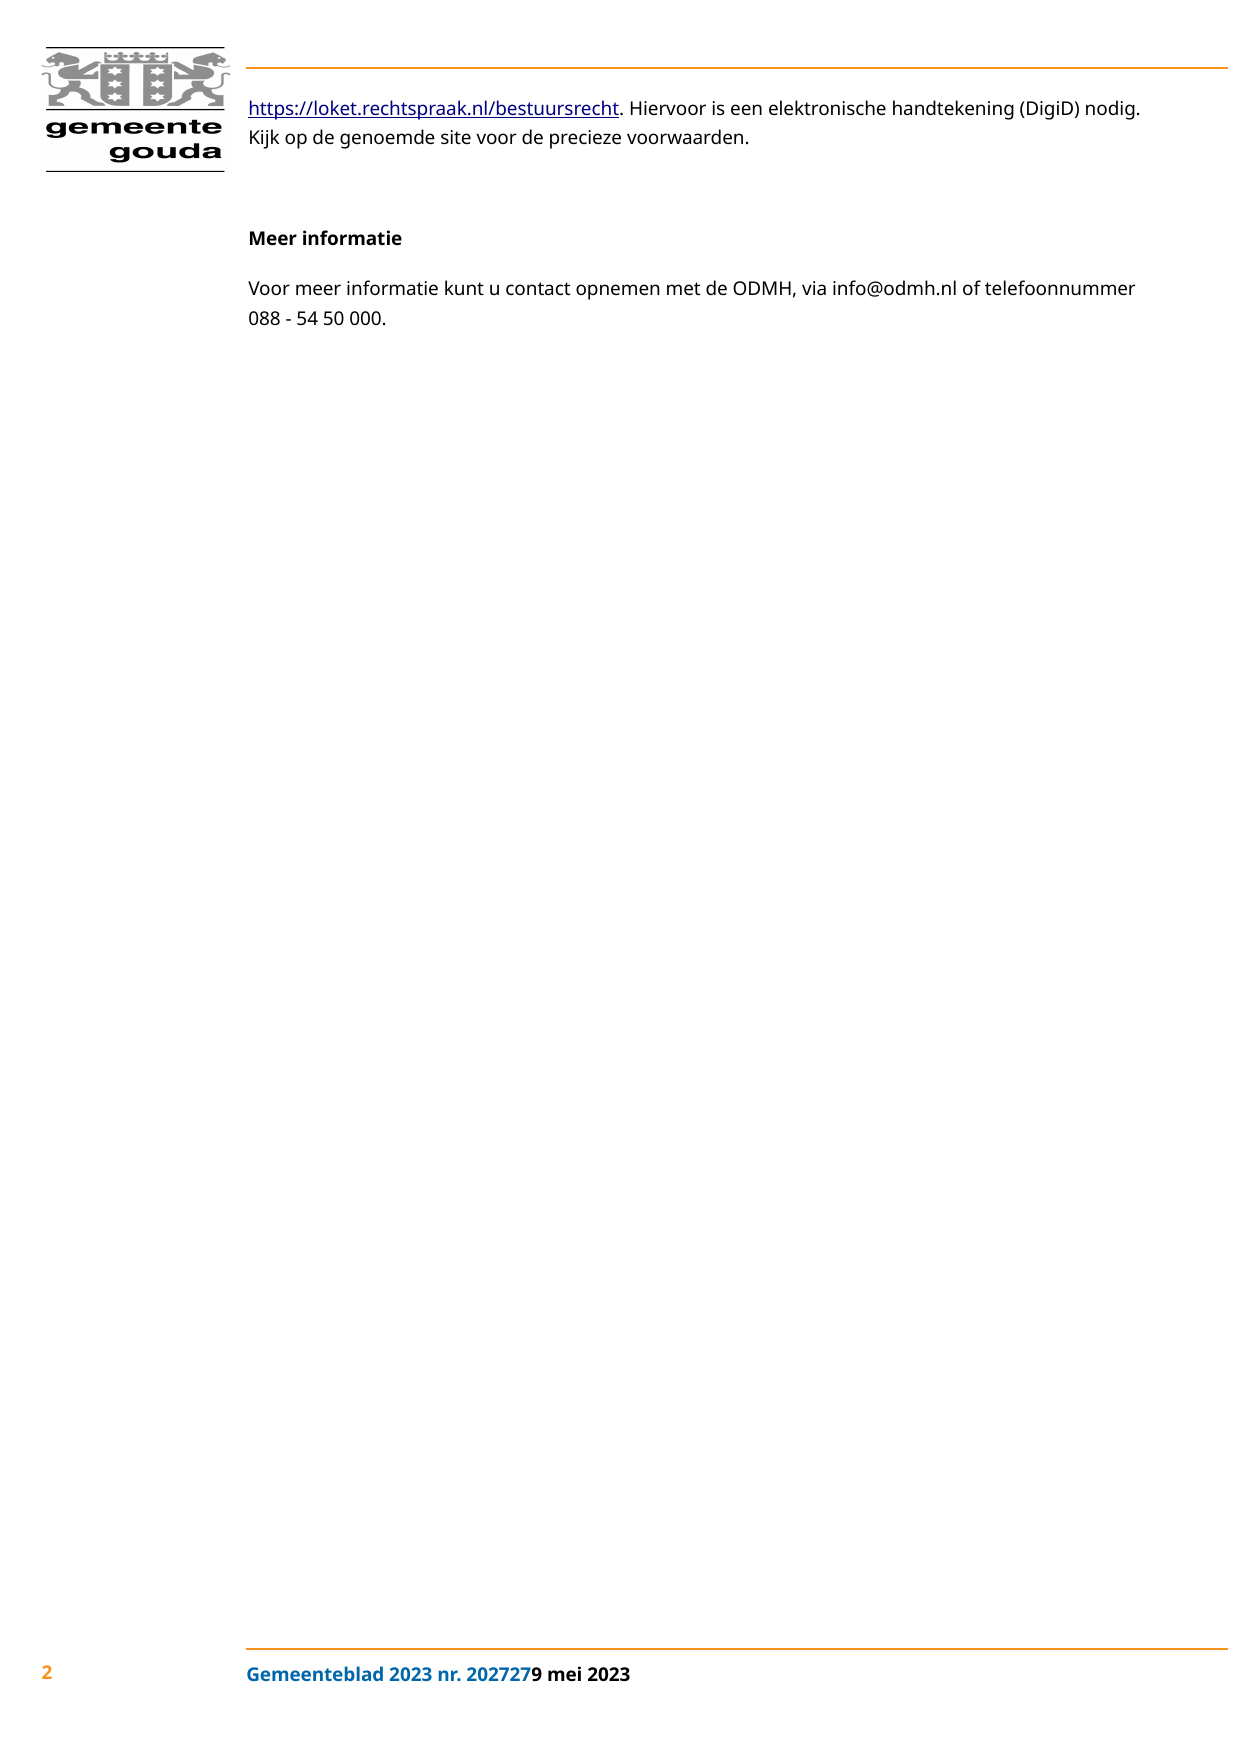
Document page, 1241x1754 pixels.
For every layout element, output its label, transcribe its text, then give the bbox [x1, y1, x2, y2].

text https://loket.rechtspraak.nl/bestuursrecht. Hiervoor is een elektronische handtekening (DigiD) nodig. Kijk op de genoemde site voor de precieze voorwaarden. [248, 95, 1152, 150]
text Voor meer informatie kunt u contact opnemen met de ODMH, via info@odmh.nl of telefoonnummer 088 - 54 50 000. [248, 276, 1152, 331]
text Meer informatie [248, 225, 1152, 251]
picture [41, 47, 231, 172]
